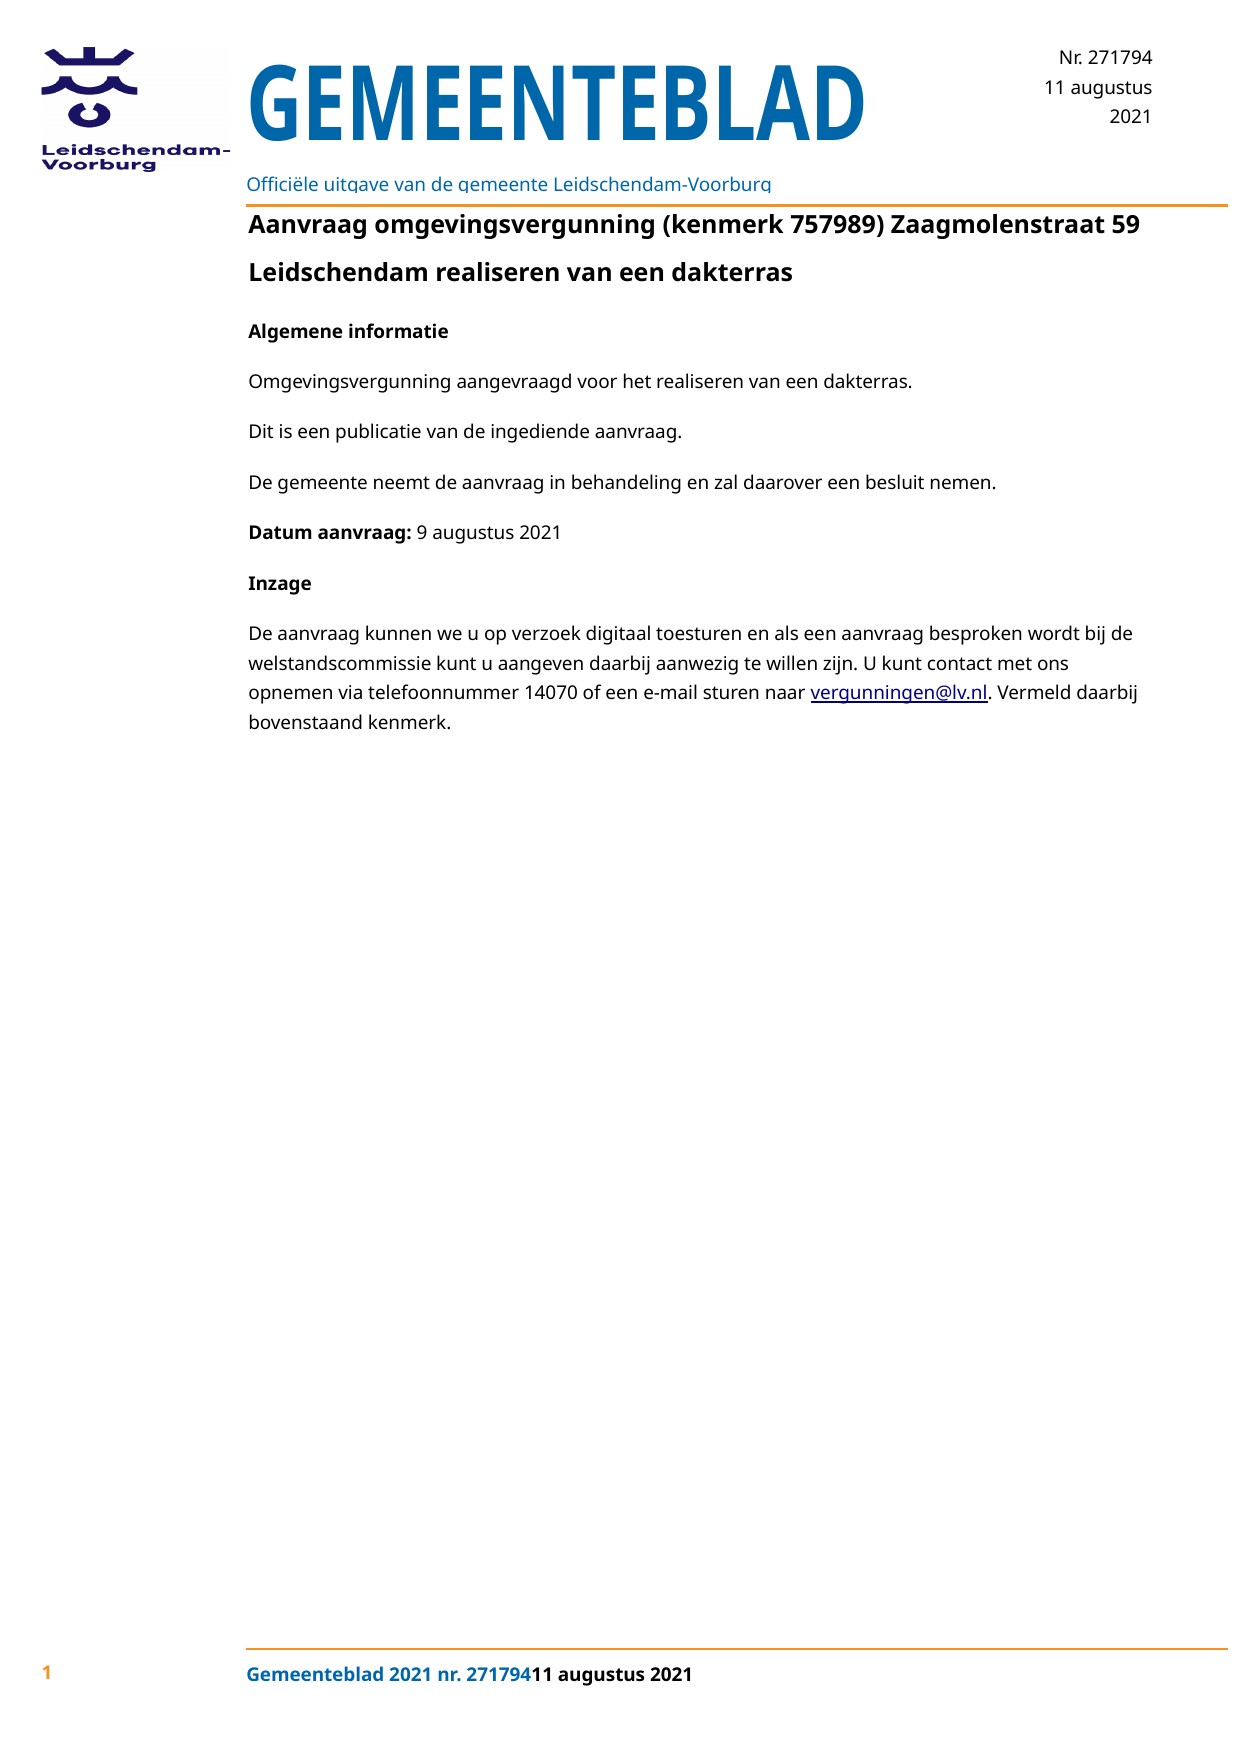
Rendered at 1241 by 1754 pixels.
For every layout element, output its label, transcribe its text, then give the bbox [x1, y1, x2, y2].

text Aanvraag omgevingsvergunning (kenmerk 757989) Zaagmolenstraat 59 Leidschendam realiseren van een dakterras [248, 207, 1152, 288]
text Algemene informatie [248, 318, 1152, 344]
text Inzage [248, 570, 1152, 596]
picture [41, 47, 231, 172]
text Omgevingsvergunning aangevraagd voor het realiseren van een dakterras. [248, 368, 1152, 394]
text De aanvraag kunnen we u op verzoek digitaal toesturen en als een aanvraag besproken wordt bij de welstandscommissie kunt u aangeven daarbij aanwezig te willen zijn. U kunt contact met ons opnemen via telefoonnummer 14070 of een e-mail sturen naar vergunningen@lv.nl. Vermeld daarbij bovenstaand kenmerk. [248, 620, 1152, 735]
text Datum aanvraag: 9 augustus 2021 [248, 519, 1152, 545]
text Dit is een publicatie van de ingediende aanvraag. [248, 419, 1152, 444]
text De gemeente neemt de aanvraag in behandeling en zal daarover een besluit nemen. [248, 469, 1152, 495]
